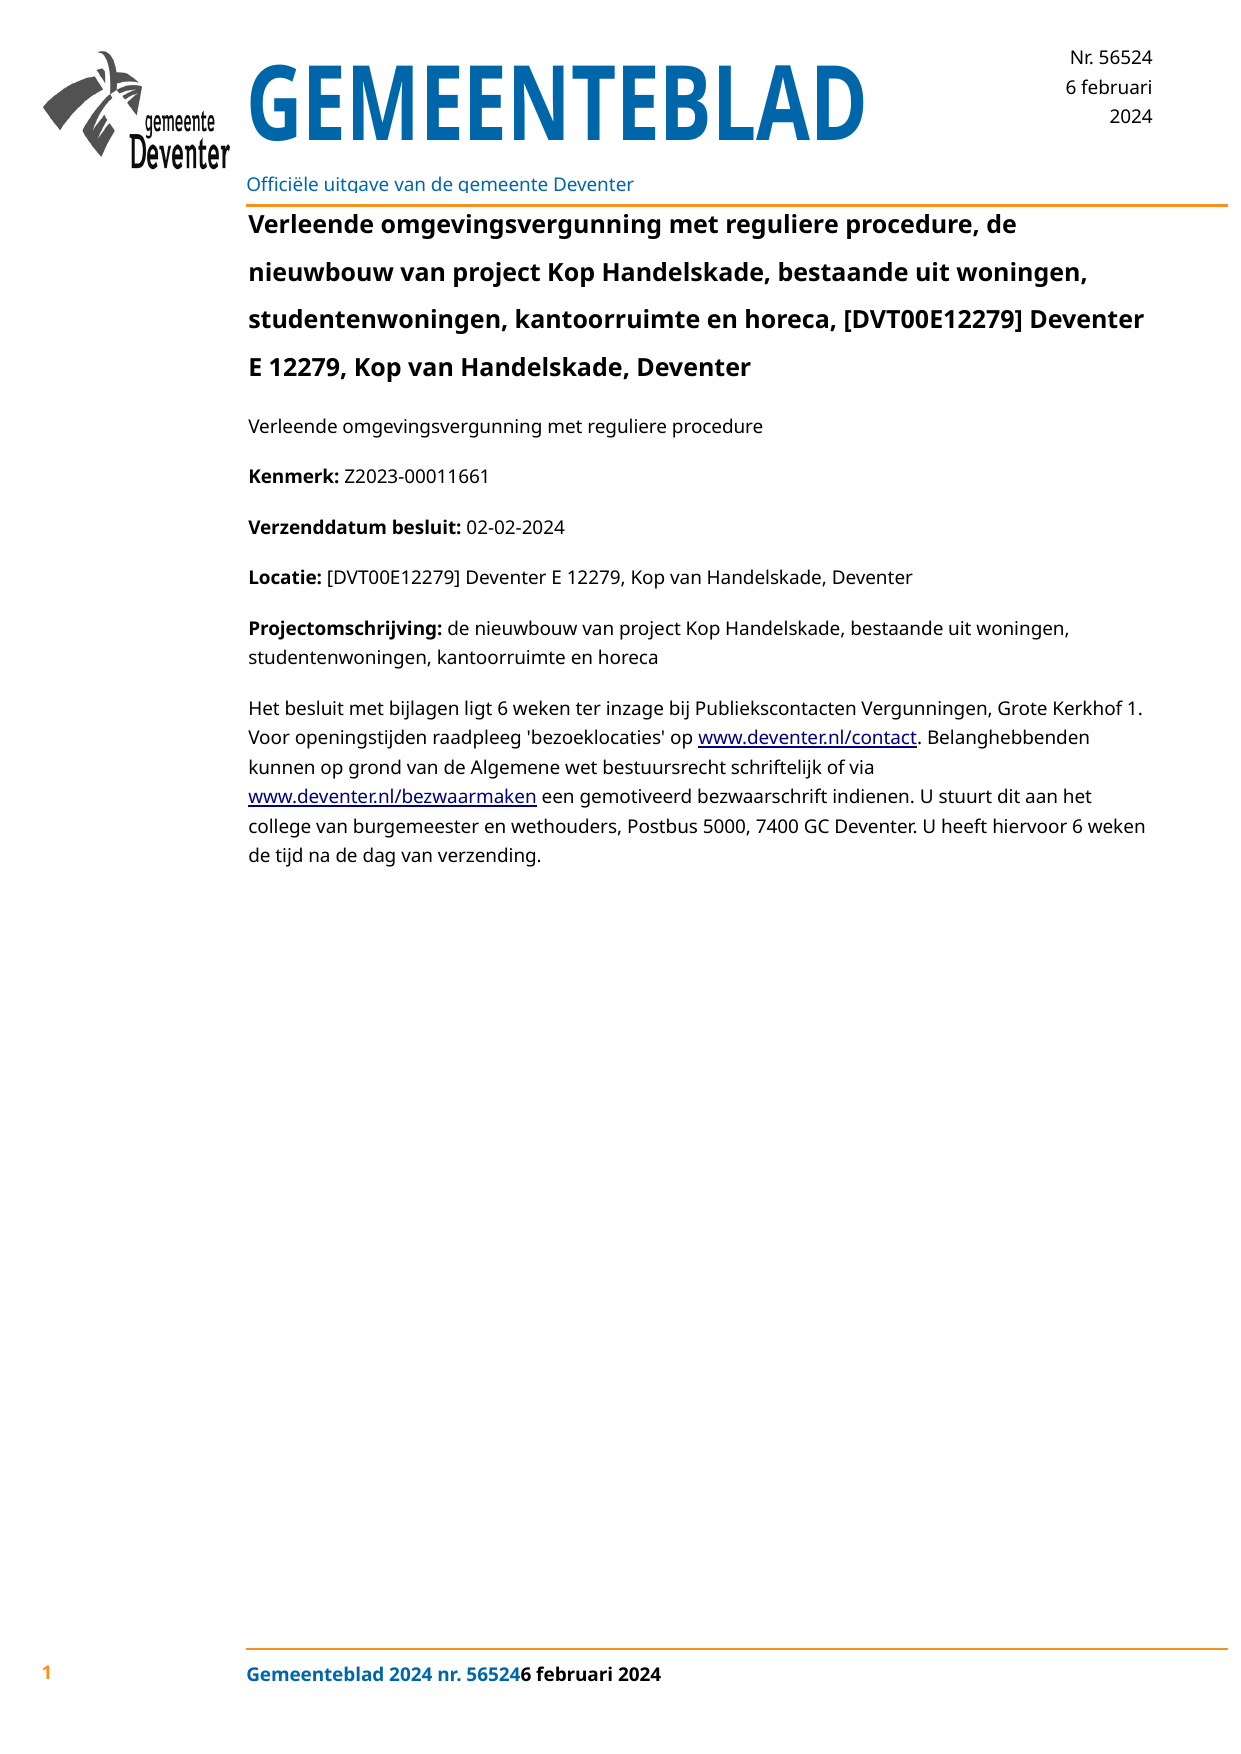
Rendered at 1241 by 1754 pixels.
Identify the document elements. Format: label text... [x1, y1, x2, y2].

text Verzenddatum besluit: 02-02-2024 [248, 514, 1152, 540]
text Verleende omgevingsvergunning met reguliere procedure, de nieuwbouw van project Kop Handelskade, bestaande uit woningen, studentenwoningen, kantoorruimte en horeca, [DVT00E12279] Deventer E 12279, Kop van Handelskade, Deventer [248, 207, 1152, 384]
text Locatie: [DVT00E12279] Deventer E 12279, Kop van Handelskade, Deventer [248, 564, 1152, 590]
picture [41, 47, 231, 172]
text Projectomschrijving: de nieuwbouw van project Kop Handelskade, bestaande uit woningen, studentenwoningen, kantoorruimte en horeca [248, 615, 1152, 670]
text Het besluit met bijlagen ligt 6 weken ter inzage bij Publiekscontacten Vergunningen, Grote Kerkhof 1. Voor openingstijden raadpleeg 'bezoeklocaties' op www.deventer.nl/contact. Belanghebbenden kunnen op grond van de Algemene wet bestuursrecht schriftelijk of via www.deventer.nl/bezwaarmaken een gemotiveerd bezwaarschrift indienen. U stuurt dit aan het college van burgemeester en wethouders, Postbus 5000, 7400 GC Deventer. U heeft hiervoor 6 weken de tijd na de dag van verzending. [248, 695, 1152, 868]
text Kenmerk: Z2023-00011661 [248, 463, 1152, 489]
text Verleende omgevingsvergunning met reguliere procedure [248, 413, 1152, 439]
